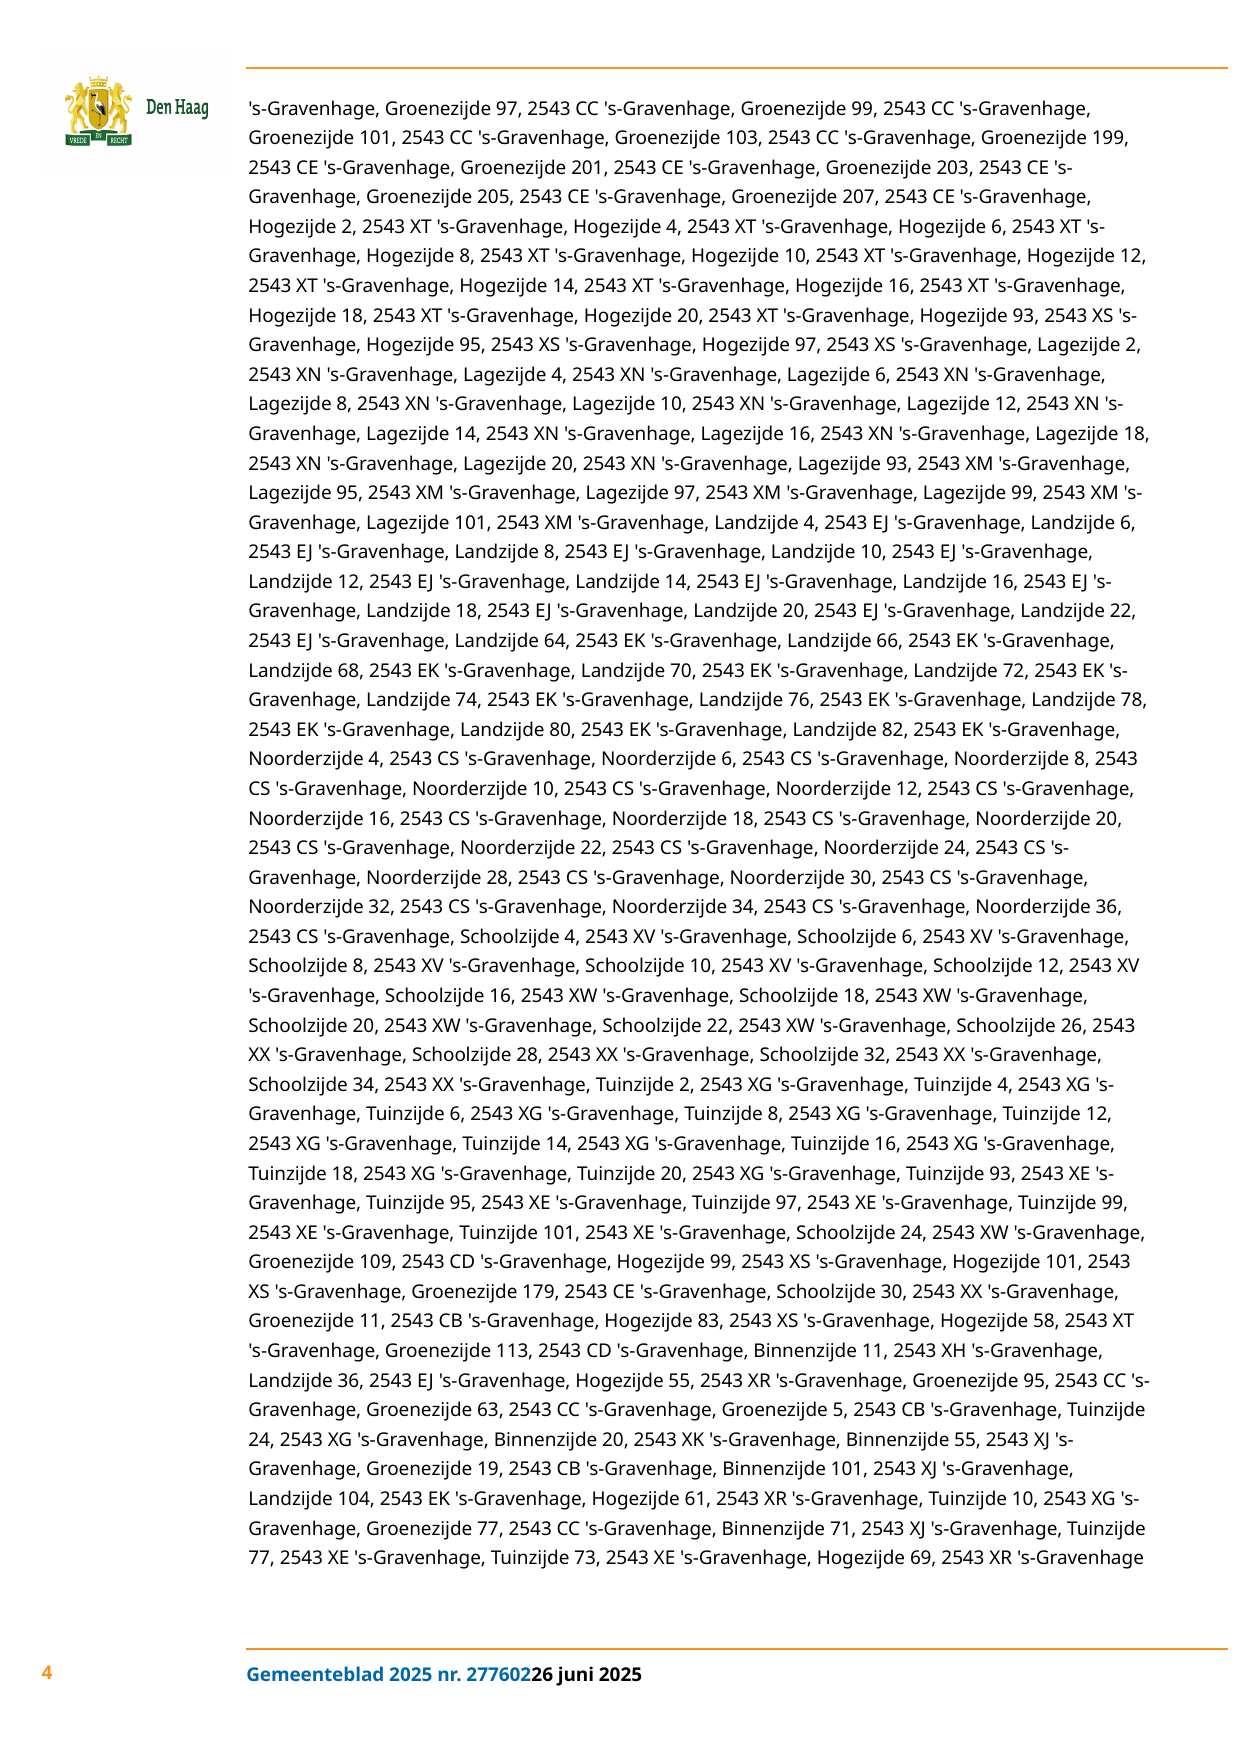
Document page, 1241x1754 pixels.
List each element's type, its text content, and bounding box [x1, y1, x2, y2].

text 's-Gravenhage, Groenezijde 97, 2543 CC 's-Gravenhage, Groenezijde 99, 2543 CC 's-Gravenhage, Groenezijde 101, 2543 CC 's-Gravenhage, Groenezijde 103, 2543 CC 's-Gravenhage, Groenezijde 199, 2543 CE 's-Gravenhage, Groenezijde 201, 2543 CE 's-Gravenhage, Groenezijde 203, 2543 CE 's-Gravenhage, Groenezijde 205, 2543 CE 's-Gravenhage, Groenezijde 207, 2543 CE 's-Gravenhage, Hogezijde 2, 2543 XT 's-Gravenhage, Hogezijde 4, 2543 XT 's-Gravenhage, Hogezijde 6, 2543 XT 's-Gravenhage, Hogezijde 8, 2543 XT 's-Gravenhage, Hogezijde 10, 2543 XT 's-Gravenhage, Hogezijde 12, 2543 XT 's-Gravenhage, Hogezijde 14, 2543 XT 's-Gravenhage, Hogezijde 16, 2543 XT 's-Gravenhage, Hogezijde 18, 2543 XT 's-Gravenhage, Hogezijde 20, 2543 XT 's-Gravenhage, Hogezijde 93, 2543 XS 's-Gravenhage, Hogezijde 95, 2543 XS 's-Gravenhage, Hogezijde 97, 2543 XS 's-Gravenhage, Lagezijde 2, 2543 XN 's-Gravenhage, Lagezijde 4, 2543 XN 's-Gravenhage, Lagezijde 6, 2543 XN 's-Gravenhage, Lagezijde 8, 2543 XN 's-Gravenhage, Lagezijde 10, 2543 XN 's-Gravenhage, Lagezijde 12, 2543 XN 's-Gravenhage, Lagezijde 14, 2543 XN 's-Gravenhage, Lagezijde 16, 2543 XN 's-Gravenhage, Lagezijde 18, 2543 XN 's-Gravenhage, Lagezijde 20, 2543 XN 's-Gravenhage, Lagezijde 93, 2543 XM 's-Gravenhage, Lagezijde 95, 2543 XM 's-Gravenhage, Lagezijde 97, 2543 XM 's-Gravenhage, Lagezijde 99, 2543 XM 's-Gravenhage, Lagezijde 101, 2543 XM 's-Gravenhage, Landzijde 4, 2543 EJ 's-Gravenhage, Landzijde 6, 2543 EJ 's-Gravenhage, Landzijde 8, 2543 EJ 's-Gravenhage, Landzijde 10, 2543 EJ 's-Gravenhage, Landzijde 12, 2543 EJ 's-Gravenhage, Landzijde 14, 2543 EJ 's-Gravenhage, Landzijde 16, 2543 EJ 's-Gravenhage, Landzijde 18, 2543 EJ 's-Gravenhage, Landzijde 20, 2543 EJ 's-Gravenhage, Landzijde 22, 2543 EJ 's-Gravenhage, Landzijde 64, 2543 EK 's-Gravenhage, Landzijde 66, 2543 EK 's-Gravenhage, Landzijde 68, 2543 EK 's-Gravenhage, Landzijde 70, 2543 EK 's-Gravenhage, Landzijde 72, 2543 EK 's-Gravenhage, Landzijde 74, 2543 EK 's-Gravenhage, Landzijde 76, 2543 EK 's-Gravenhage, Landzijde 78, 2543 EK 's-Gravenhage, Landzijde 80, 2543 EK 's-Gravenhage, Landzijde 82, 2543 EK 's-Gravenhage, Noorderzijde 4, 2543 CS 's-Gravenhage, Noorderzijde 6, 2543 CS 's-Gravenhage, Noorderzijde 8, 2543 CS 's-Gravenhage, Noorderzijde 10, 2543 CS 's-Gravenhage, Noorderzijde 12, 2543 CS 's-Gravenhage, Noorderzijde 16, 2543 CS 's-Gravenhage, Noorderzijde 18, 2543 CS 's-Gravenhage, Noorderzijde 20, 2543 CS 's-Gravenhage, Noorderzijde 22, 2543 CS 's-Gravenhage, Noorderzijde 24, 2543 CS 's-Gravenhage, Noorderzijde 28, 2543 CS 's-Gravenhage, Noorderzijde 30, 2543 CS 's-Gravenhage, Noorderzijde 32, 2543 CS 's-Gravenhage, Noorderzijde 34, 2543 CS 's-Gravenhage, Noorderzijde 36, 2543 CS 's-Gravenhage, Schoolzijde 4, 2543 XV 's-Gravenhage, Schoolzijde 6, 2543 XV 's-Gravenhage, Schoolzijde 8, 2543 XV 's-Gravenhage, Schoolzijde 10, 2543 XV 's-Gravenhage, Schoolzijde 12, 2543 XV 's-Gravenhage, Schoolzijde 16, 2543 XW 's-Gravenhage, Schoolzijde 18, 2543 XW 's-Gravenhage, Schoolzijde 20, 2543 XW 's-Gravenhage, Schoolzijde 22, 2543 XW 's-Gravenhage, Schoolzijde 26, 2543 XX 's-Gravenhage, Schoolzijde 28, 2543 XX 's-Gravenhage, Schoolzijde 32, 2543 XX 's-Gravenhage, Schoolzijde 34, 2543 XX 's-Gravenhage, Tuinzijde 2, 2543 XG 's-Gravenhage, Tuinzijde 4, 2543 XG 's-Gravenhage, Tuinzijde 6, 2543 XG 's-Gravenhage, Tuinzijde 8, 2543 XG 's-Gravenhage, Tuinzijde 12, 2543 XG 's-Gravenhage, Tuinzijde 14, 2543 XG 's-Gravenhage, Tuinzijde 16, 2543 XG 's-Gravenhage, Tuinzijde 18, 2543 XG 's-Gravenhage, Tuinzijde 20, 2543 XG 's-Gravenhage, Tuinzijde 93, 2543 XE 's-Gravenhage, Tuinzijde 95, 2543 XE 's-Gravenhage, Tuinzijde 97, 2543 XE 's-Gravenhage, Tuinzijde 99, 2543 XE 's-Gravenhage, Tuinzijde 101, 2543 XE 's-Gravenhage, Schoolzijde 24, 2543 XW 's-Gravenhage, Groenezijde 109, 2543 CD 's-Gravenhage, Hogezijde 99, 2543 XS 's-Gravenhage, Hogezijde 101, 2543 XS 's-Gravenhage, Groenezijde 179, 2543 CE 's-Gravenhage, Schoolzijde 30, 2543 XX 's-Gravenhage, Groenezijde 11, 2543 CB 's-Gravenhage, Hogezijde 83, 2543 XS 's-Gravenhage, Hogezijde 58, 2543 XT 's-Gravenhage, Groenezijde 113, 2543 CD 's-Gravenhage, Binnenzijde 11, 2543 XH 's-Gravenhage, Landzijde 36, 2543 EJ 's-Gravenhage, Hogezijde 55, 2543 XR 's-Gravenhage, Groenezijde 95, 2543 CC 's-Gravenhage, Groenezijde 63, 2543 CC 's-Gravenhage, Groenezijde 5, 2543 CB 's-Gravenhage, Tuinzijde 24, 2543 XG 's-Gravenhage, Binnenzijde 20, 2543 XK 's-Gravenhage, Binnenzijde 55, 2543 XJ 's-Gravenhage, Groenezijde 19, 2543 CB 's-Gravenhage, Binnenzijde 101, 2543 XJ 's-Gravenhage, Landzijde 104, 2543 EK 's-Gravenhage, Hogezijde 61, 2543 XR 's-Gravenhage, Tuinzijde 10, 2543 XG 's-Gravenhage, Groenezijde 77, 2543 CC 's-Gravenhage, Binnenzijde 71, 2543 XJ 's-Gravenhage, Tuinzijde 77, 2543 XE 's-Gravenhage, Tuinzijde 73, 2543 XE 's-Gravenhage, Hogezijde 69, 2543 XR 's-Gravenhage [248, 95, 1152, 1570]
picture [41, 47, 231, 172]
